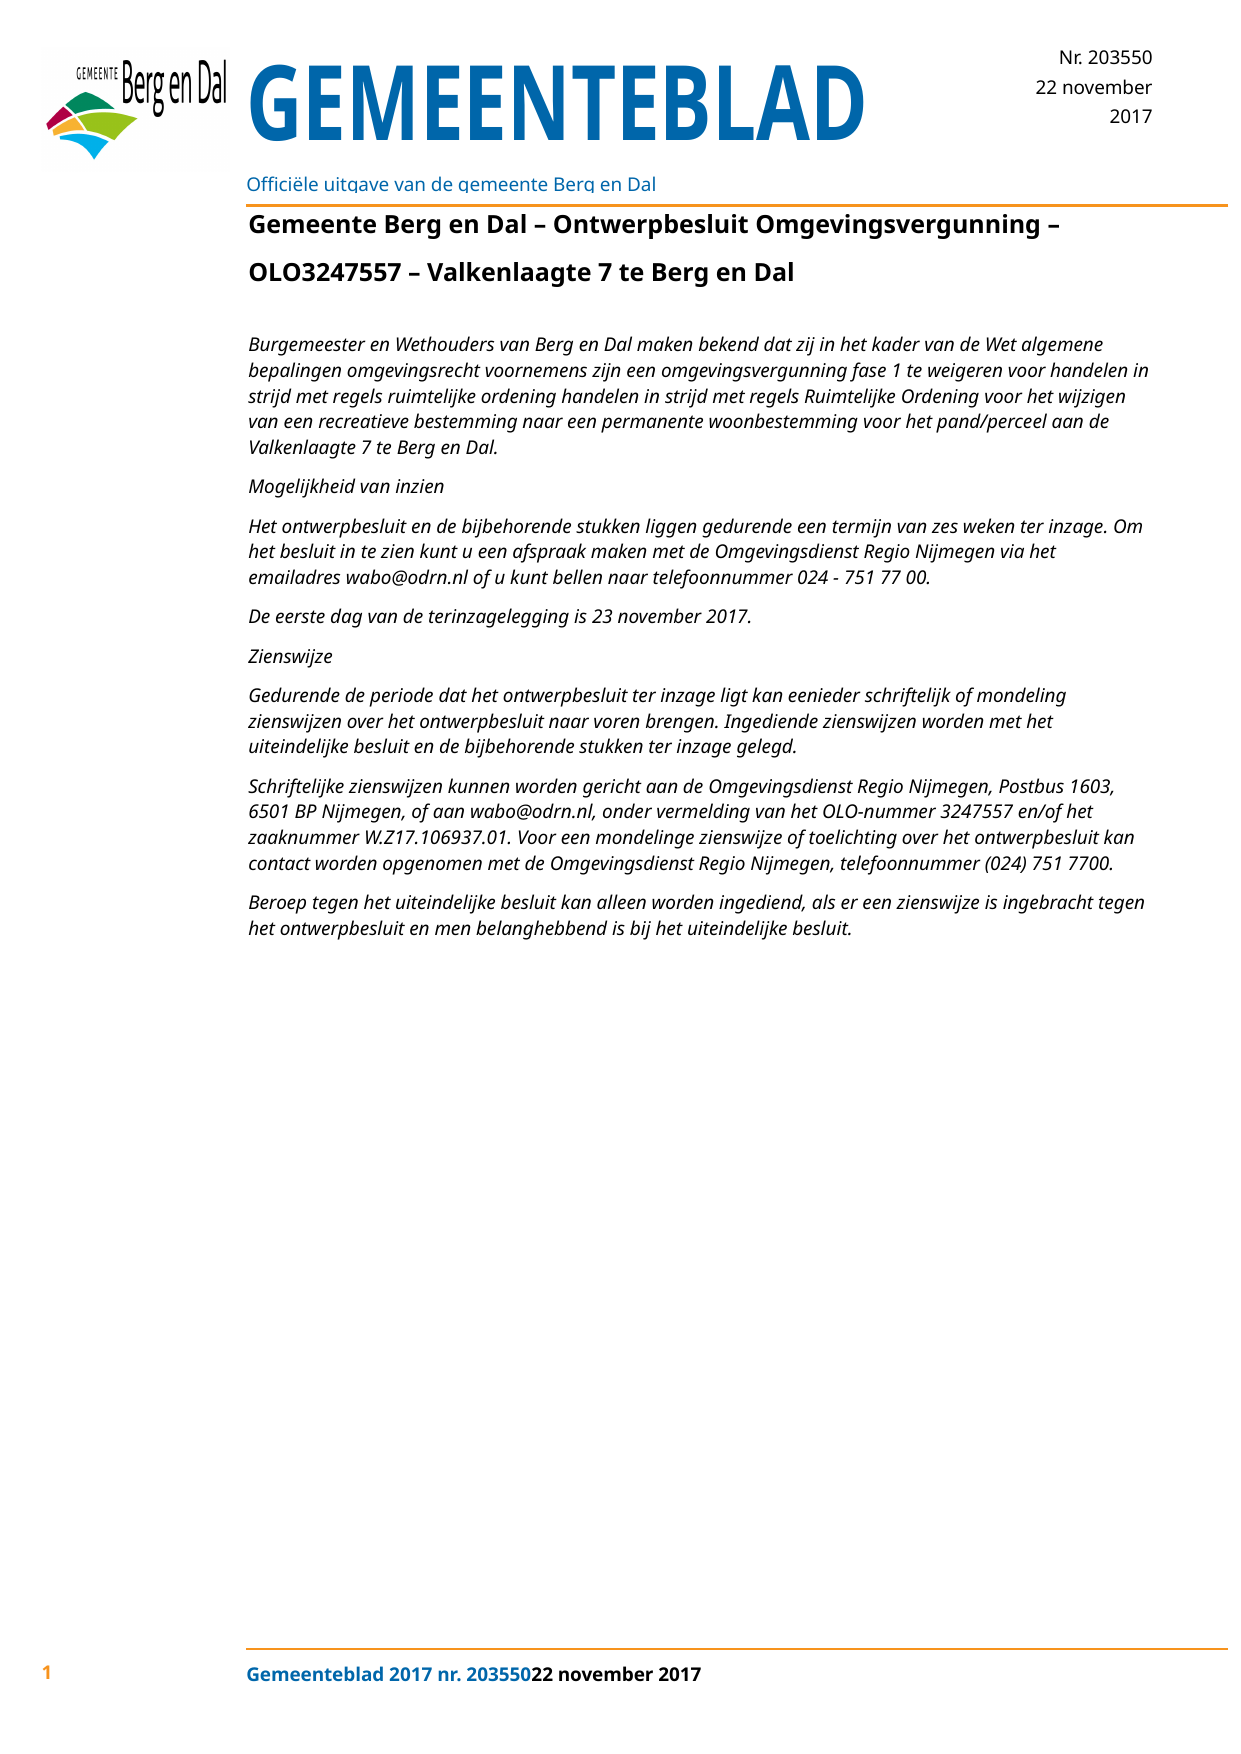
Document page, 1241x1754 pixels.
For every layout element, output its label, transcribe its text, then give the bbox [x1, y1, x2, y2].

text Beroep tegen het uiteindelijke besluit kan alleen worden ingediend, als er een zienswijze is ingebracht tegen het ontwerpbesluit en men belanghebbend is bij het uiteindelijke besluit. [248, 889, 1152, 941]
text Zienswijze [248, 643, 1152, 669]
text Mogelijkheid van inzien [248, 474, 1152, 499]
text Gedurende de periode dat het ontwerpbesluit ter inzage ligt kan eenieder schriftelijk of mondeling zienswijzen over het ontwerpbesluit naar voren brengen. Ingediende zienswijzen worden met het uiteindelijke besluit en de bijbehorende stukken ter inzage gelegd. [248, 682, 1152, 759]
text Het ontwerpbesluit en de bijbehorende stukken liggen gedurende een termijn van zes weken ter inzage. Om het besluit in te zien kunt u een afspraak maken met de Omgevingsdienst Regio Nijmegen via het emailadres wabo@odrn.nl of u kunt bellen naar telefoonnummer 024 - 751 77 00. [248, 513, 1152, 590]
text Schriftelijke zienswijzen kunnen worden gericht aan de Omgevingsdienst Regio Nijmegen, Postbus 1603, 6501 BP Nijmegen, of aan wabo@odrn.nl, onder vermelding van het OLO-nummer 3247557 en/of het zaaknummer W.Z17.106937.01. Voor een mondelinge zienswijze of toelichting over het ontwerpbesluit kan contact worden opgenomen met de Omgevingsdienst Regio Nijmegen, telefoonnummer (024) 751 7700. [248, 773, 1152, 876]
text Burgemeester en Wethouders van Berg en Dal maken bekend dat zij in het kader van de Wet algemene bepalingen omgevingsrecht voornemens zijn een omgevingsvergunning fase 1 te weigeren voor handelen in strijd met regels ruimtelijke ordening handelen in strijd met regels Ruimtelijke Ordening voor het wijzigen van een recreatieve bestemming naar een permanente woonbestemming voor het pand/perceel aan de Valkenlaagte 7 te Berg en Dal. [248, 331, 1152, 460]
picture [41, 47, 231, 172]
text Gemeente Berg en Dal – Ontwerpbesluit Omgevingsvergunning – OLO3247557 – Valkenlaagte 7 te Berg en Dal [248, 207, 1152, 288]
text De eerste dag van de terinzagelegging is 23 november 2017. [248, 604, 1152, 629]
